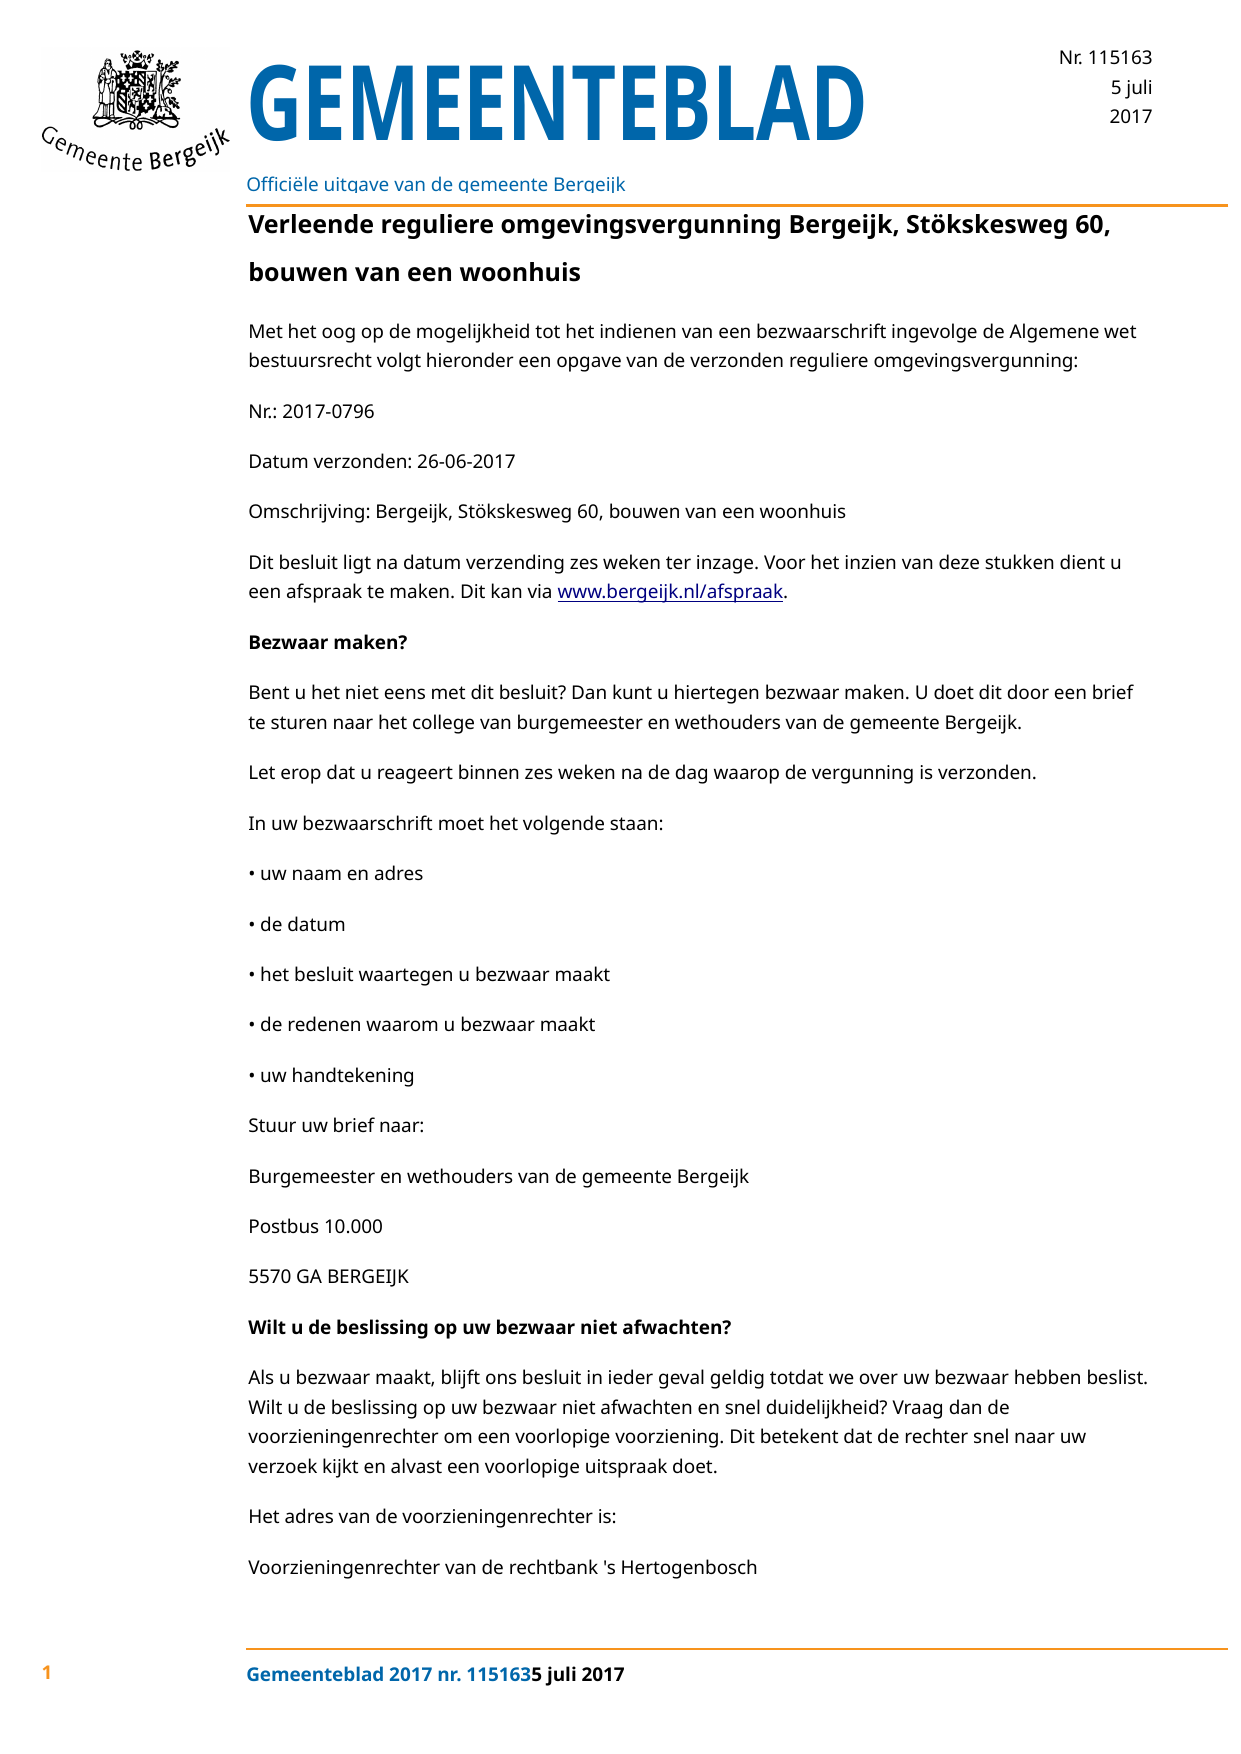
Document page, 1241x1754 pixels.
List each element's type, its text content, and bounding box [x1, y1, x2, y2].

text • het besluit waartegen u bezwaar maakt [248, 961, 1152, 987]
text Voorzieningenrechter van de rechtbank 's Hertogenbosch [248, 1554, 1152, 1580]
text 5570 GA BERGEIJK [248, 1264, 1152, 1289]
text Postbus 10.000 [248, 1213, 1152, 1239]
text Wilt u de beslissing op uw bezwaar niet afwachten? [248, 1314, 1152, 1340]
text • de redenen waarom u bezwaar maakt [248, 1012, 1152, 1037]
text Bezwaar maken? [248, 629, 1152, 655]
text • uw handtekening [248, 1062, 1152, 1088]
text • de datum [248, 911, 1152, 937]
text Als u bezwaar maakt, blijft ons besluit in ieder geval geldig totdat we over uw bezwaar hebben beslist. Wilt u de beslissing op uw bezwaar niet afwachten en snel duidelijkheid? Vraag dan de voorzieningenrechter om een voorlopige voorziening. Dit betekent dat de rechter snel naar uw verzoek kijkt en alvast een voorlopige uitspraak doet. [248, 1364, 1152, 1479]
text Met het oog op de mogelijkheid tot het indienen van een bezwaarschrift ingevolge de Algemene wet bestuursrecht volgt hieronder een opgave van de verzonden reguliere omgevingsvergunning: [248, 318, 1152, 373]
text Verleende reguliere omgevingsvergunning Bergeijk, Stökskesweg 60, bouwen van een woonhuis [248, 207, 1152, 288]
text Burgemeester en wethouders van de gemeente Bergeijk [248, 1163, 1152, 1189]
text In uw bezwaarschrift moet het volgende staan: [248, 810, 1152, 836]
text Datum verzonden: 26-06-2017 [248, 448, 1152, 474]
text Bent u het niet eens met dit besluit? Dan kunt u hiertegen bezwaar maken. U doet dit door een brief te sturen naar het college van burgemeester en wethouders van de gemeente Bergeijk. [248, 679, 1152, 735]
text Omschrijving: Bergeijk, Stökskesweg 60, bouwen van een woonhuis [248, 499, 1152, 524]
picture [41, 47, 231, 172]
text Stuur uw brief naar: [248, 1112, 1152, 1138]
text Nr.: 2017-0796 [248, 398, 1152, 424]
text Let erop dat u reageert binnen zes weken na de dag waarop de vergunning is verzonden. [248, 759, 1152, 785]
text Het adres van de voorzieningenrechter is: [248, 1504, 1152, 1529]
text Dit besluit ligt na datum verzending zes weken ter inzage. Voor het inzien van deze stukken dient u een afspraak te maken. Dit kan via www.bergeijk.nl/afspraak. [248, 549, 1152, 604]
text • uw naam en adres [248, 860, 1152, 886]
